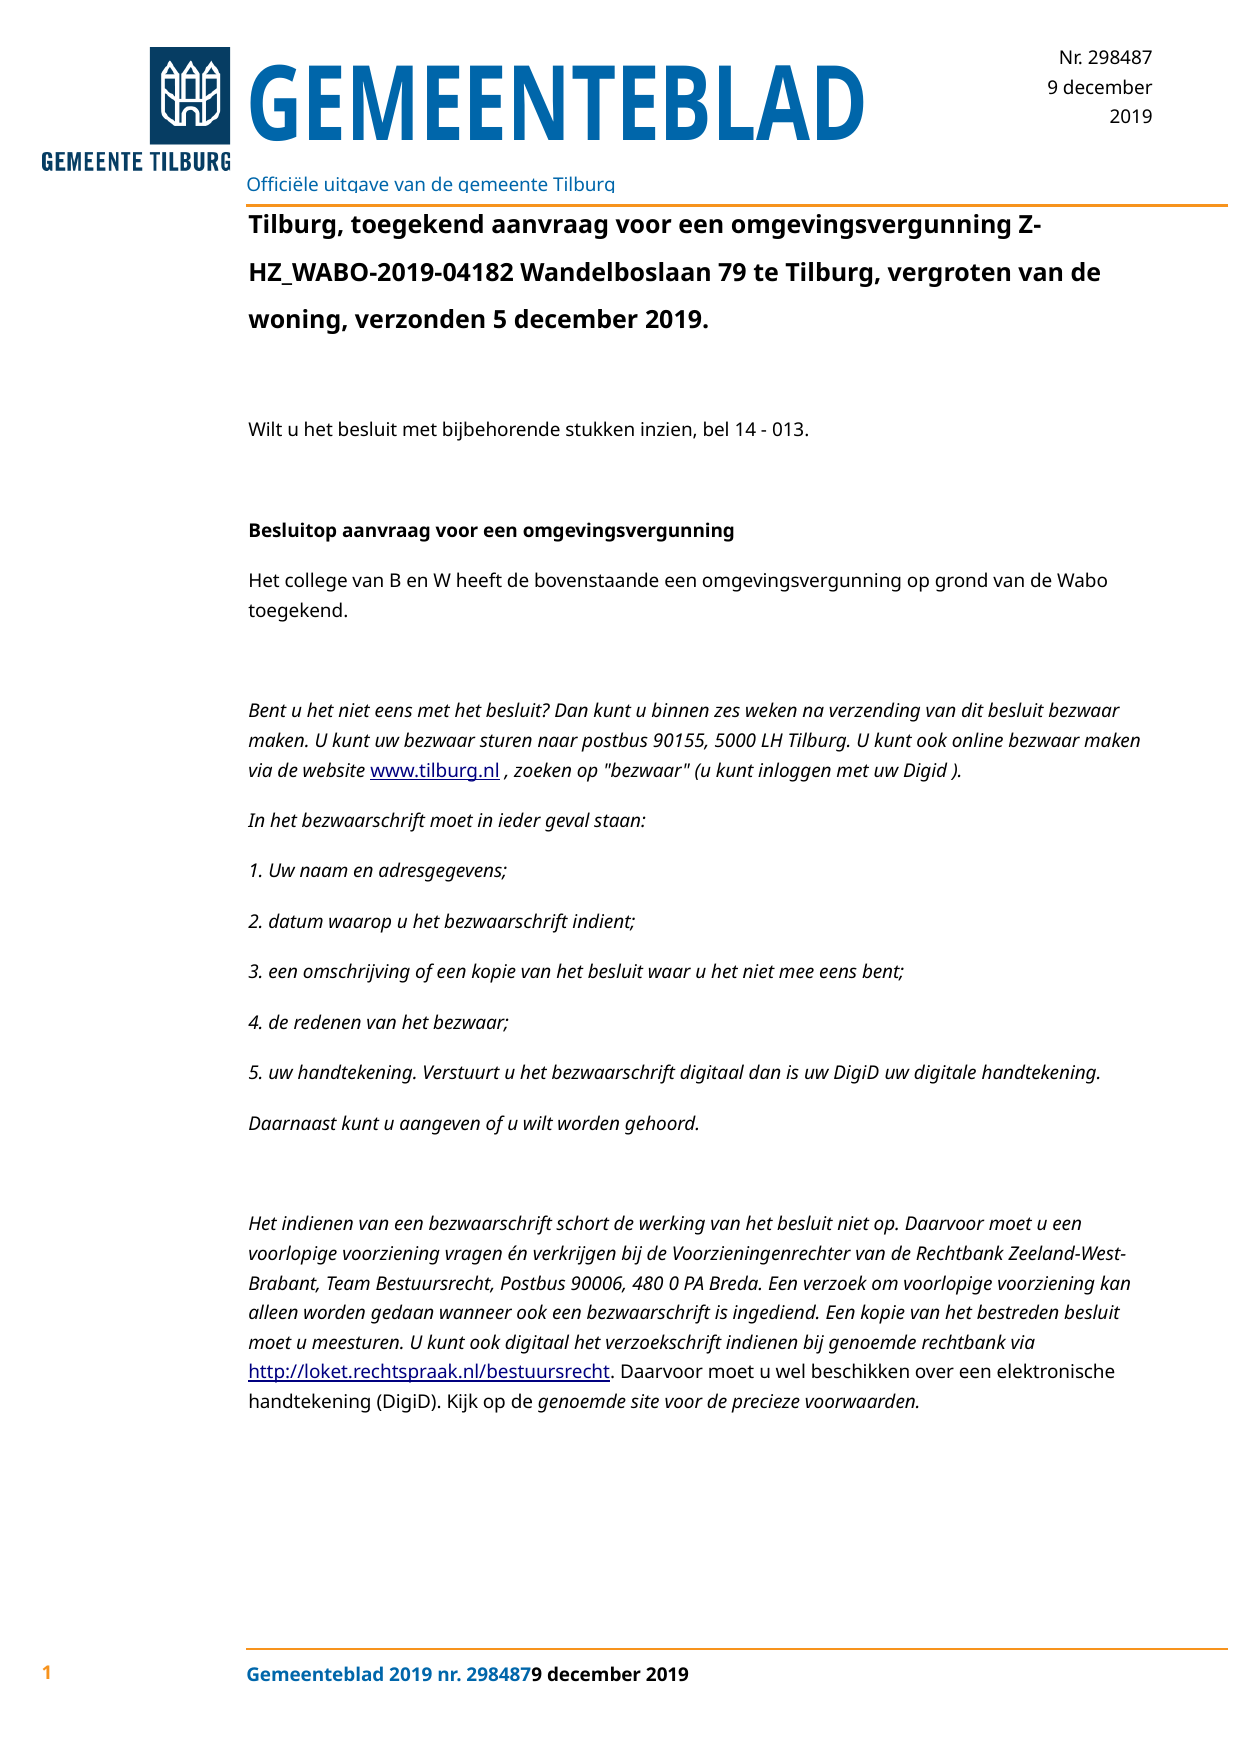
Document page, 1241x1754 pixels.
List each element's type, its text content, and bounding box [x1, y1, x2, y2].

text Wilt u het besluit met bijbehorende stukken inzien, bel 14 - 013. [248, 416, 1152, 442]
text Daarnaast kunt u aangeven of u wilt worden gehoord. [248, 1110, 1152, 1135]
text 3. een omschrijving of een kopie van het besluit waar u het niet mee eens bent; [248, 958, 1152, 984]
text Tilburg, toegekend aanvraag voor een omgevingsvergunning Z-HZ_WABO-2019-04182 Wandelboslaan 79 te Tilburg, vergroten van de woning, verzonden 5 december 2019. [248, 207, 1152, 336]
text Bent u het niet eens met het besluit? Dan kunt u binnen zes weken na verzending van dit besluit bezwaar maken. U kunt uw bezwaar sturen naar postbus 90155, 5000 LH Tilburg. U kunt ook online bezwaar maken via de website www.tilburg.nl , zoeken op "bezwaar" (u kunt inloggen met uw Digid ). [248, 698, 1152, 782]
text Het indienen van een bezwaarschrift schort de werking van het besluit niet op. Daarvoor moet u een voorlopige voorziening vragen én verkrijgen bij de Voorzieningenrechter van de Rechtbank Zeeland-West-Brabant, Team Bestuursrecht, Postbus 90006, 480 0 PA Breda. Een verzoek om voorlopige voorziening kan alleen worden gedaan wanneer ook een bezwaarschrift is ingediend. Een kopie van het bestreden besluit moet u meesturen. U kunt ook digitaal het verzoekschrift indienen bij genoemde rechtbank via http://loket.rechtspraak.nl/bestuursrecht. Daarvoor moet u wel beschikken over een elektronische handtekening (DigiD). Kijk op de genoemde site voor de precieze voorwaarden. [248, 1211, 1152, 1414]
text 1. Uw naam en adresgegevens; [248, 858, 1152, 883]
picture [41, 47, 231, 172]
text Besluitop aanvraag voor een omgevingsvergunning [248, 517, 1152, 542]
text 5. uw handtekening. Verstuurt u het bezwaarschrift digitaal dan is uw DigiD uw digitale handtekening. [248, 1059, 1152, 1085]
text 2. datum waarop u het bezwaarschrift indient; [248, 908, 1152, 934]
text 4. de redenen van het bezwaar; [248, 1009, 1152, 1034]
text Het college van B en W heeft de bovenstaande een omgevingsvergunning op grond van de Wabo toegekend. [248, 567, 1152, 622]
text In het bezwaarschrift moet in ieder geval staan: [248, 807, 1152, 833]
